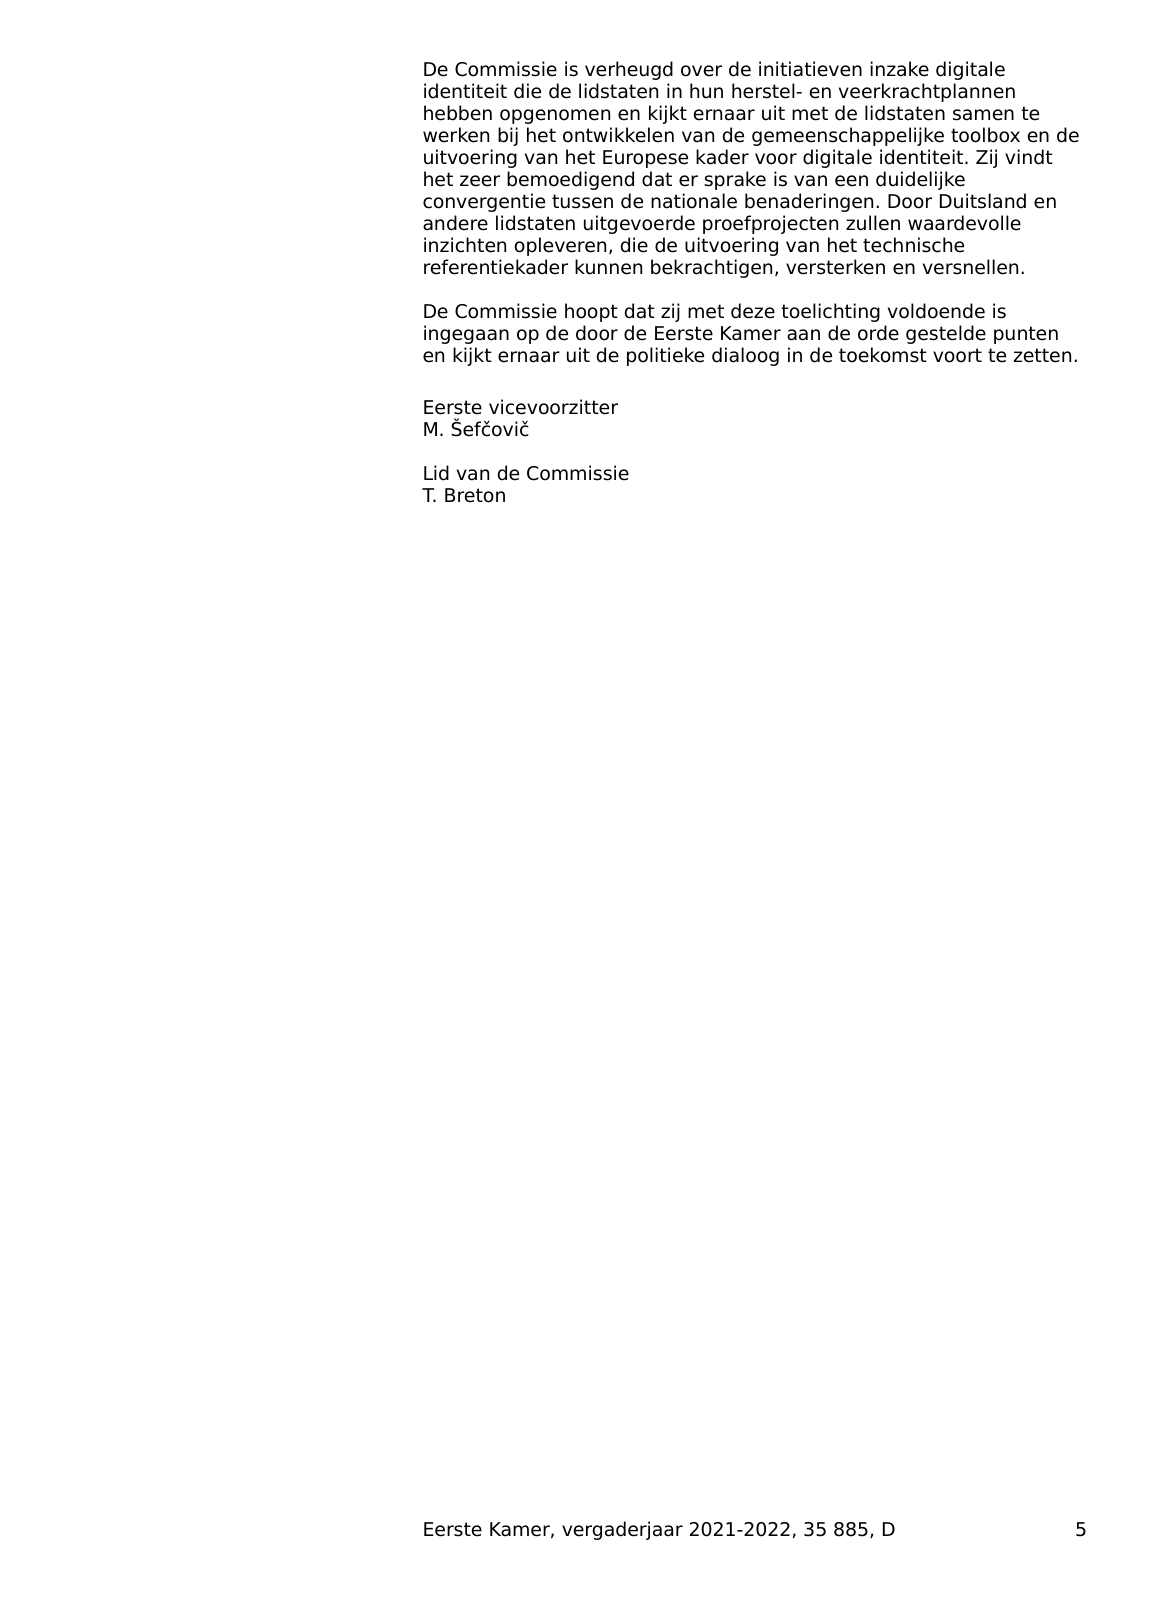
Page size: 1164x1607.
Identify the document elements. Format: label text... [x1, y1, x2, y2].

text De Commissie is verheugd over de initiatieven inzake digitale identiteit die de lidstaten in hun herstel- en veerkrachtplannen hebben opgenomen en kijkt ernaar uit met de lidstaten samen te werken bij het ontwikkelen van de gemeenschappelijke toolbox en de uitvoering van het Europese kader voor digitale identiteit. Zij vindt het zeer bemoedigend dat er sprake is van een duidelijke convergentie tussen de nationale benaderingen. Door Duitsland en andere lidstaten uitgevoerde proefprojecten zullen waardevolle inzichten opleveren, die de uitvoering van het technische referentiekader kunnen bekrachtigen, versterken en versnellen. [422, 59, 1087, 279]
text Eerste vicevoorzitter M. Šefčovič [422, 397, 1087, 441]
text Lid van de Commissie T. Breton [422, 463, 1087, 507]
text De Commissie hoopt dat zij met deze toelichting voldoende is ingegaan op de door de Eerste Kamer aan de orde gestelde punten en kijkt ernaar uit de politieke dialoog in de toekomst voort te zetten. [422, 301, 1087, 367]
